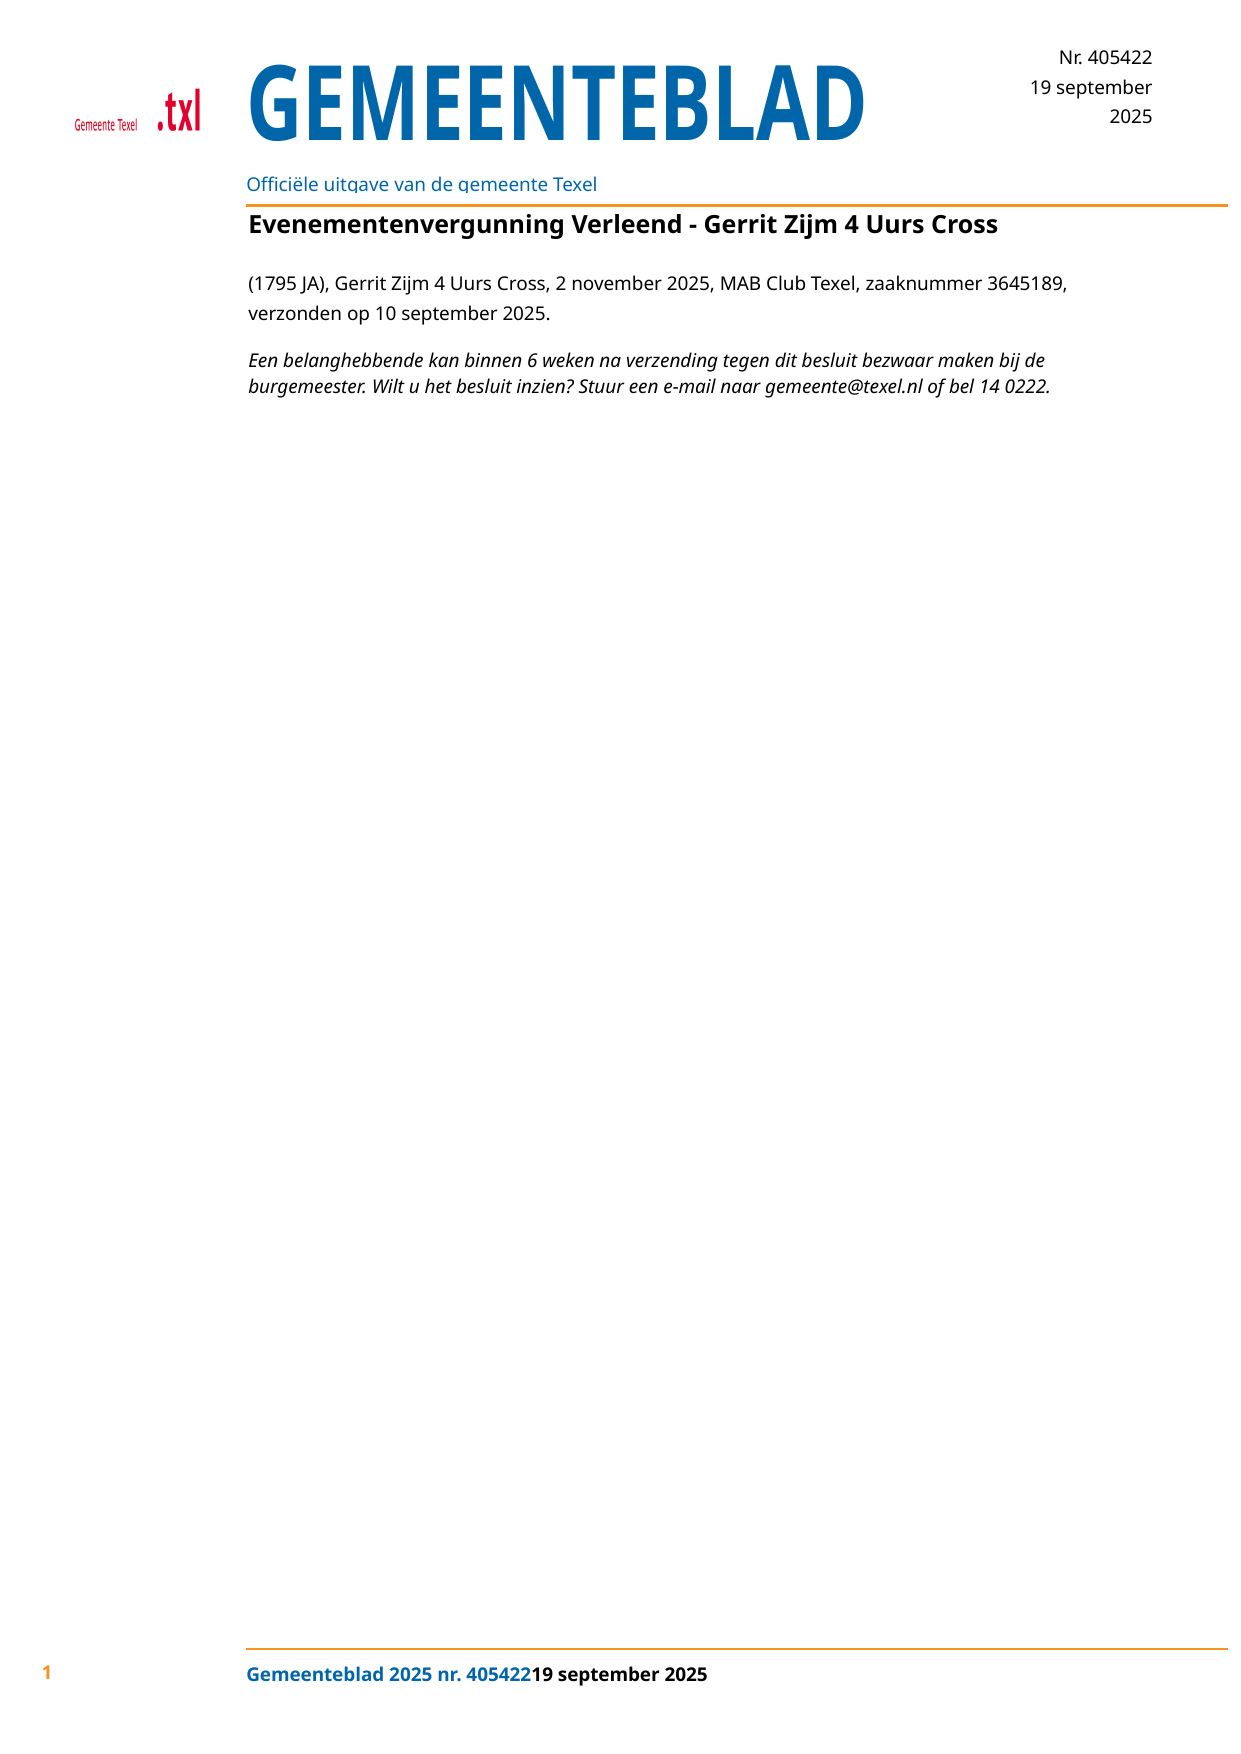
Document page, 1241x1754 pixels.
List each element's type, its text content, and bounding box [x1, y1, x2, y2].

text (1795 JA), Gerrit Zijm 4 Uurs Cross, 2 november 2025, MAB Club Texel, zaaknummer 3645189, verzonden op 10 september 2025. [248, 270, 1152, 326]
picture [41, 47, 231, 172]
text Evenementenvergunning Verleend - Gerrit Zijm 4 Uurs Cross [248, 207, 1152, 241]
text Een belanghebbende kan binnen 6 weken na verzending tegen dit besluit bezwaar maken bij de burgemeester. Wilt u het besluit inzien? Stuur een e-mail naar gemeente@texel.nl of bel 14 0222. [248, 348, 1152, 399]
